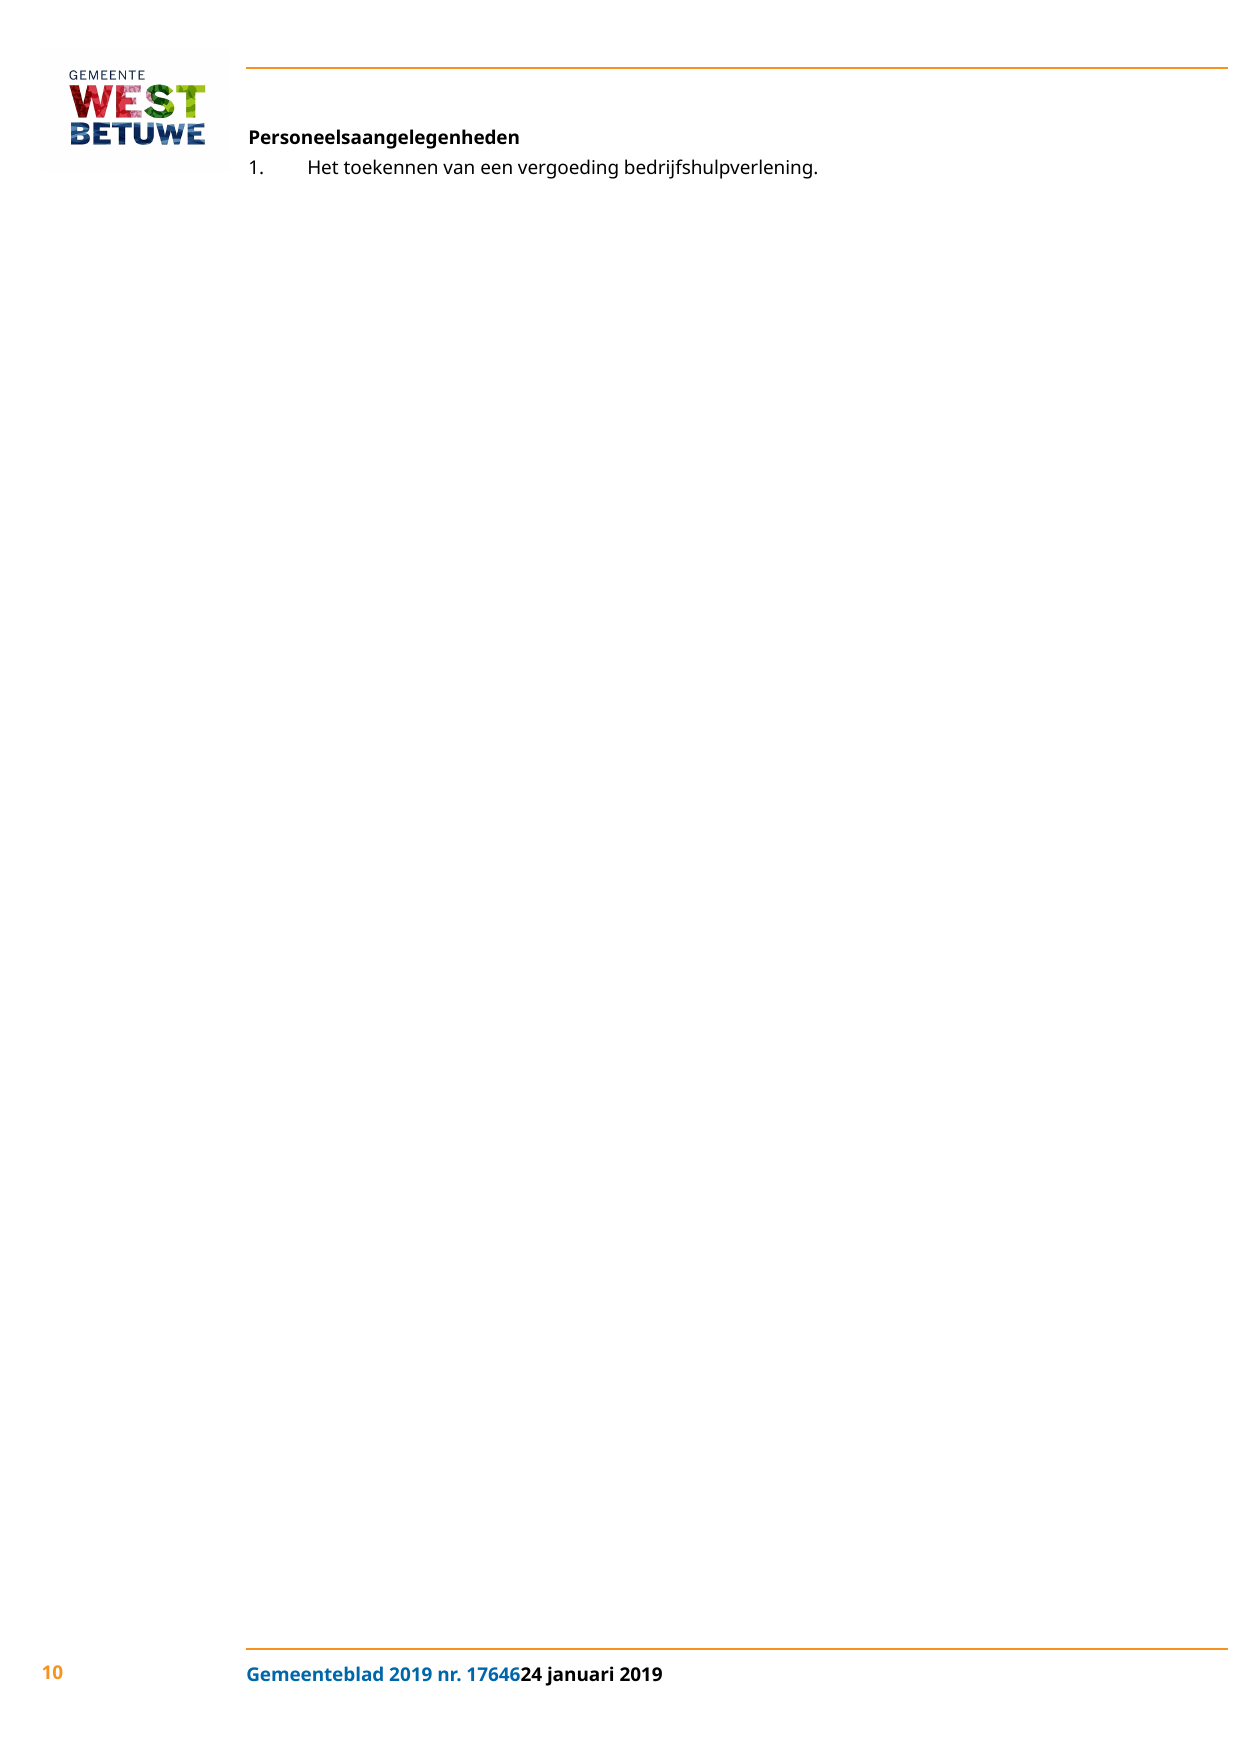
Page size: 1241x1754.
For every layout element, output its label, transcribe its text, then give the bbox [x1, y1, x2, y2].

text Personeelsaangelegenheden [248, 124, 1152, 150]
picture [41, 47, 231, 172]
list Het toekennen van een vergoeding bedrijfshulpverlening. [248, 154, 1152, 180]
